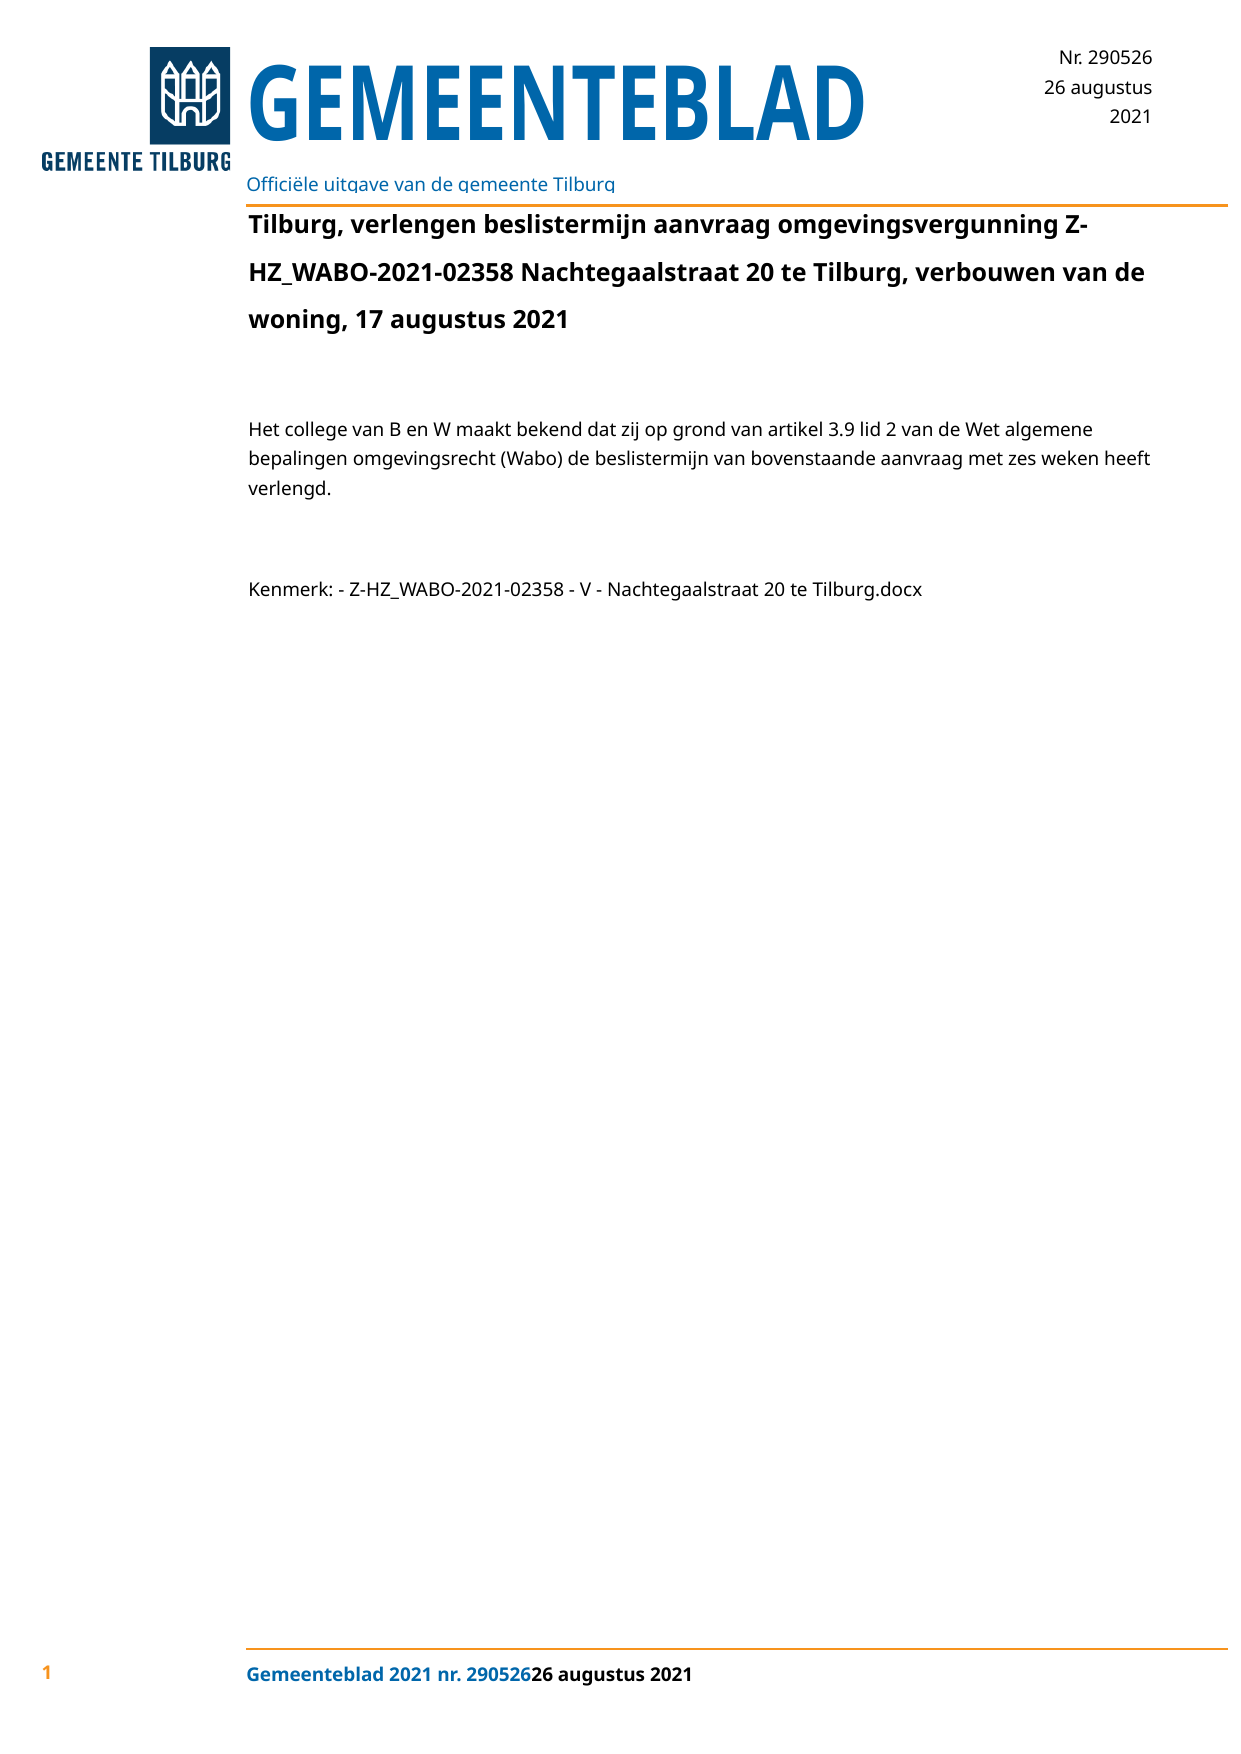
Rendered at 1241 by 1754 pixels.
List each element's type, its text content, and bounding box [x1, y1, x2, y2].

text Kenmerk: - Z-HZ_WABO-2021-02358 - V - Nachtegaalstraat 20 te Tilburg.docx [248, 576, 1152, 602]
text Het college van B en W maakt bekend dat zij op grond van artikel 3.9 lid 2 van de Wet algemene bepalingen omgevingsrecht (Wabo) de beslistermijn van bovenstaande aanvraag met zes weken heeft verlengd. [248, 416, 1152, 501]
text Tilburg, verlengen beslistermijn aanvraag omgevingsvergunning Z-HZ_WABO-2021-02358 Nachtegaalstraat 20 te Tilburg, verbouwen van de woning, 17 augustus 2021 [248, 207, 1152, 336]
picture [41, 47, 231, 172]
